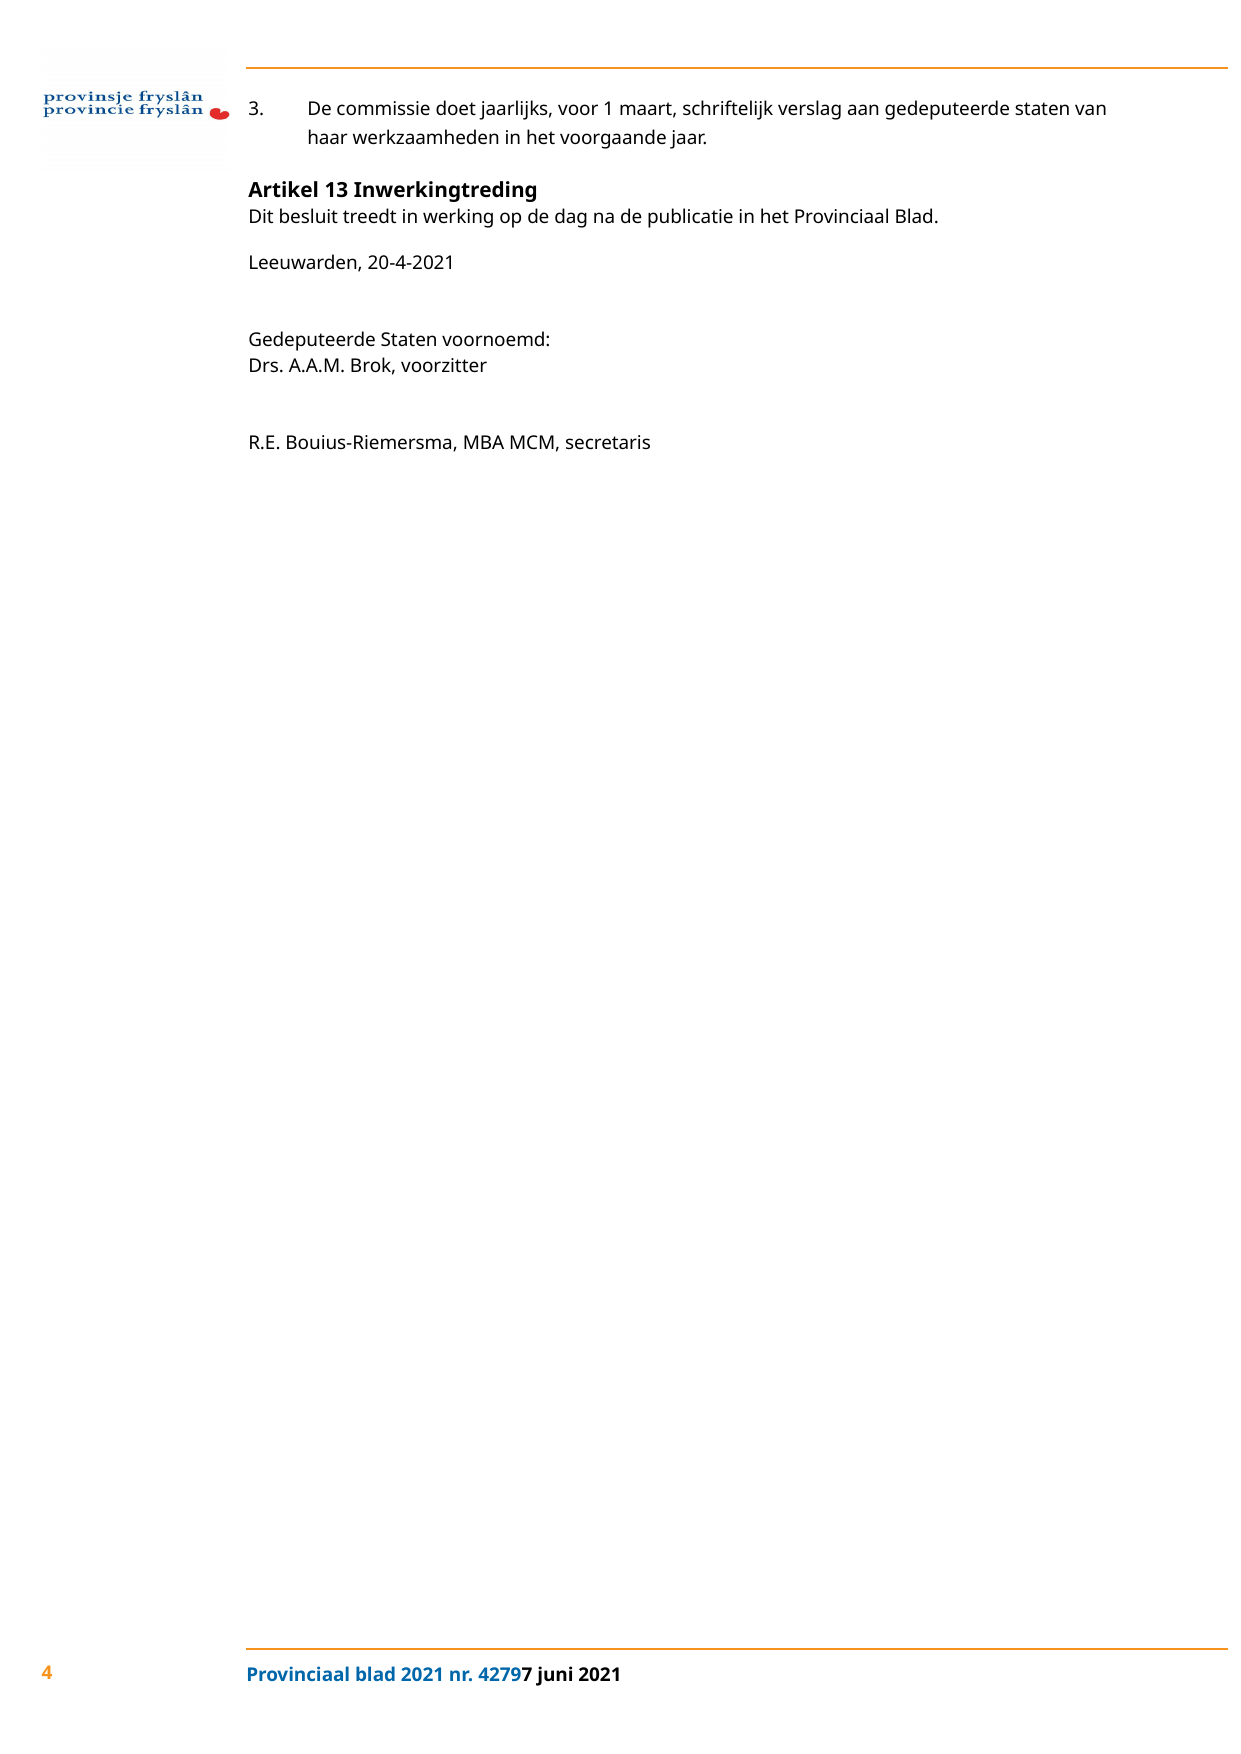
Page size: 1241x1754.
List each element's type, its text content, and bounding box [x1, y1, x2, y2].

picture [41, 47, 231, 172]
text Drs. A.A.M. Brok, voorzitter [248, 352, 1152, 377]
text Gedeputeerde Staten voornoemd: [248, 326, 1152, 352]
text Dit besluit treedt in werking op de dag na de publicatie in het Provinciaal Blad. [248, 203, 1152, 229]
text R.E. Bouius-Riemersma, MBA MCM, secretaris [248, 429, 1152, 455]
text Leeuwarden, 20-4-2021 [248, 249, 1152, 274]
text Artikel 13 Inwerkingtreding [248, 175, 1152, 203]
list De commissie doet jaarlijks, voor 1 maart, schriftelijk verslag aan gedeputeerde staten van haar werkzaamheden in het voorgaande jaar. [248, 95, 1152, 150]
